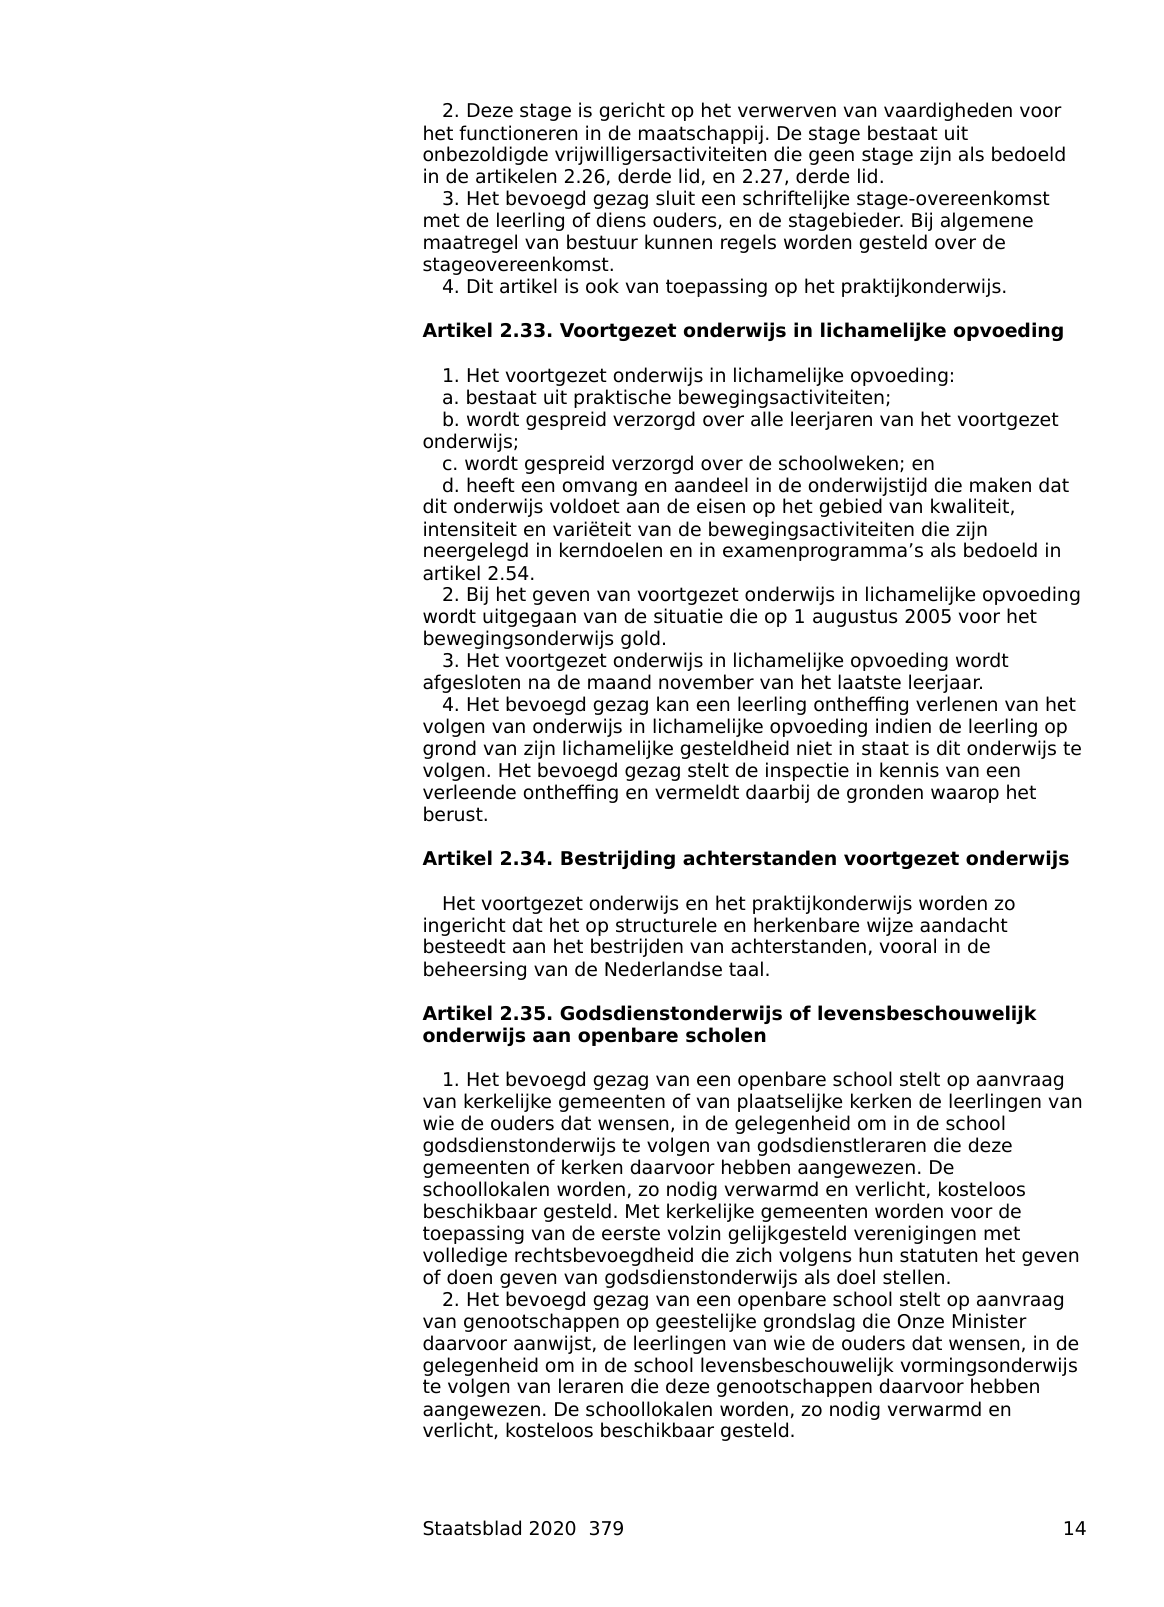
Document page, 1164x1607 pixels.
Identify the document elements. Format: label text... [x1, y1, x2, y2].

subtitle Artikel 2.34. Bestrijding achterstanden voortgezet onderwijs [422, 848, 1087, 870]
text 2. Deze stage is gericht op het verwerven van vaardigheden voor het functioneren in de maatschappij. De stage bestaat uit onbezoldigde vrijwilligersactiviteiten die geen stage zijn als bedoeld in de artikelen 2.26, derde lid, en 2.27, derde lid. [422, 100, 1087, 188]
text a. bestaat uit praktische bewegingsactiviteiten; [422, 387, 1087, 408]
text 2. Het bevoegd gezag van een openbare school stelt op aanvraag van genootschappen op geestelijke grondslag die Onze Minister daarvoor aanwijst, de leerlingen van wie de ouders dat wensen, in de gelegenheid om in de school levensbeschouwelijk vormingsonderwijs te volgen van leraren die deze genootschappen daarvoor hebben aangewezen. De schoollokalen worden, zo nodig verwarmd en verlicht, kosteloos beschikbaar gesteld. [422, 1288, 1087, 1442]
text 4. Dit artikel is ook van toepassing op het praktijkonderwijs. [422, 276, 1087, 298]
text d. heeft een omvang en aandeel in de onderwijstijd die maken dat dit onderwijs voldoet aan de eisen op het gebied van kwaliteit, intensiteit en variëteit van de bewegingsactiviteiten die zijn neergelegd in kerndoelen en in examenprogramma’s als bedoeld in artikel 2.54. [422, 474, 1087, 584]
text 2. Bij het geven van voortgezet onderwijs in lichamelijke opvoeding wordt uitgegaan van de situatie die op 1 augustus 2005 voor het bewegingsonderwijs gold. [422, 584, 1087, 650]
text 4. Het bevoegd gezag kan een leerling ontheffing verlenen van het volgen van onderwijs in lichamelijke opvoeding indien de leerling op grond van zijn lichamelijke gesteldheid niet in staat is dit onderwijs te volgen. Het bevoegd gezag stelt de inspectie in kennis van een verleende ontheffing en vermeldt daarbij de gronden waarop het berust. [422, 694, 1087, 826]
text 1. Het bevoegd gezag van een openbare school stelt op aanvraag van kerkelijke gemeenten of van plaatselijke kerken de leerlingen van wie de ouders dat wensen, in de gelegenheid om in de school godsdienstonderwijs te volgen van godsdienstleraren die deze gemeenten of kerken daarvoor hebben aangewezen. De schoollokalen worden, zo nodig verwarmd en verlicht, kosteloos beschikbaar gesteld. Met kerkelijke gemeenten worden voor de toepassing van de eerste volzin gelijkgesteld verenigingen met volledige rechtsbevoegdheid die zich volgens hun statuten het geven of doen geven van godsdienstonderwijs als doel stellen. [422, 1069, 1087, 1288]
subtitle Artikel 2.35. Godsdienstonderwijs of levensbeschouwelijk onderwijs aan openbare scholen [422, 1003, 1087, 1047]
text 3. Het voortgezet onderwijs in lichamelijke opvoeding wordt afgesloten na de maand november van het laatste leerjaar. [422, 650, 1087, 694]
text Het voortgezet onderwijs en het praktijkonderwijs worden zo ingericht dat het op structurele en herkenbare wijze aandacht besteedt aan het bestrijden van achterstanden, vooral in de beheersing van de Nederlandse taal. [422, 892, 1087, 980]
text c. wordt gespreid verzorgd over de schoolweken; en [422, 452, 1087, 474]
subtitle Artikel 2.33. Voortgezet onderwijs in lichamelijke opvoeding [422, 320, 1087, 342]
text b. wordt gespreid verzorgd over alle leerjaren van het voortgezet onderwijs; [422, 408, 1087, 452]
text 1. Het voortgezet onderwijs in lichamelijke opvoeding: [422, 364, 1087, 387]
text 3. Het bevoegd gezag sluit een schriftelijke stage-overeenkomst met de leerling of diens ouders, en de stagebieder. Bij algemene maatregel van bestuur kunnen regels worden gesteld over de stageovereenkomst. [422, 188, 1087, 276]
